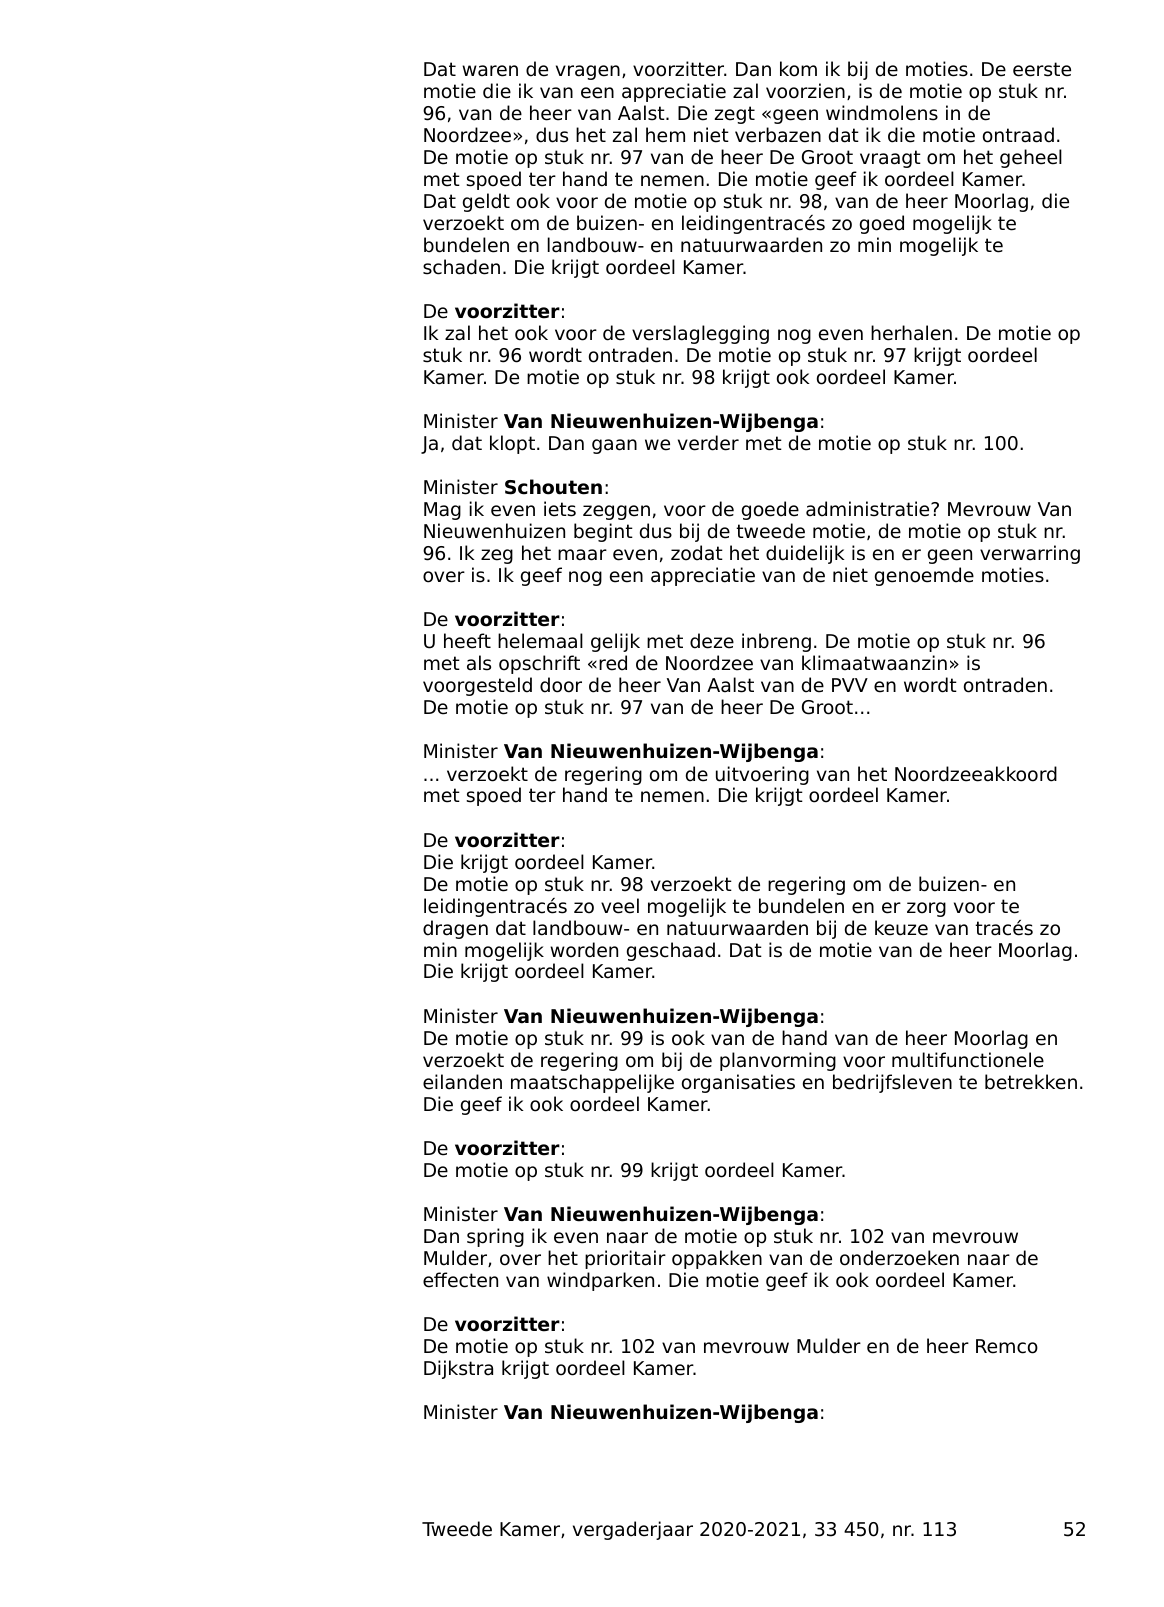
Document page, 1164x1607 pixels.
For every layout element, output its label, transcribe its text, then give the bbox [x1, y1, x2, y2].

text Mag ik even iets zeggen, voor de goede administratie? Mevrouw Van Nieuwenhuizen begint dus bij de tweede motie, de motie op stuk nr. 96. Ik zeg het maar even, zodat het duidelijk is en er geen verwarring over is. Ik geef nog een appreciatie van de niet genoemde moties. [422, 499, 1087, 587]
text Ja, dat klopt. Dan gaan we verder met de motie op stuk nr. 100. [422, 433, 1087, 455]
text Dat geldt ook voor de motie op stuk nr. 98, van de heer Moorlag, die verzoekt om de buizen- en leidingentracés zo goed mogelijk te bundelen en landbouw- en natuurwaarden zo min mogelijk te schaden. Die krijgt oordeel Kamer. [422, 191, 1087, 279]
text De voorzitter: [422, 609, 1087, 631]
text Minister Van Nieuwenhuizen-Wijbenga: [422, 1204, 1087, 1226]
text Dat waren de vragen, voorzitter. Dan kom ik bij de moties. De eerste motie die ik van een appreciatie zal voorzien, is de motie op stuk nr. 96, van de heer van Aalst. Die zegt «geen windmolens in de Noordzee», dus het zal hem niet verbazen dat ik die motie ontraad. [422, 59, 1087, 147]
text Minister Van Nieuwenhuizen-Wijbenga: [422, 1402, 1087, 1424]
text De motie op stuk nr. 102 van mevrouw Mulder en de heer Remco Dijkstra krijgt oordeel Kamer. [422, 1336, 1087, 1380]
text Minister Schouten: [422, 477, 1087, 499]
text De motie op stuk nr. 99 krijgt oordeel Kamer. [422, 1160, 1087, 1182]
text Dan spring ik even naar de motie op stuk nr. 102 van mevrouw Mulder, over het prioritair oppakken van de onderzoeken naar de effecten van windparken. Die motie geef ik ook oordeel Kamer. [422, 1226, 1087, 1292]
text De voorzitter: [422, 1138, 1087, 1160]
text De motie op stuk nr. 97 van de heer De Groot vraagt om het geheel met spoed ter hand te nemen. Die motie geef ik oordeel Kamer. [422, 147, 1087, 191]
text Minister Van Nieuwenhuizen-Wijbenga: [422, 741, 1087, 763]
text U heeft helemaal gelijk met deze inbreng. De motie op stuk nr. 96 met als opschrift «red de Noordzee van klimaatwaanzin» is voorgesteld door de heer Van Aalst van de PVV en wordt ontraden. De motie op stuk nr. 97 van de heer De Groot... [422, 631, 1087, 719]
text De motie op stuk nr. 98 verzoekt de regering om de buizen- en leidingentracés zo veel mogelijk te bundelen en er zorg voor te dragen dat landbouw- en natuurwaarden bij de keuze van tracés zo min mogelijk worden geschaad. Dat is de motie van de heer Moorlag. Die krijgt oordeel Kamer. [422, 873, 1087, 983]
text ... verzoekt de regering om de uitvoering van het Noordzeeakkoord met spoed ter hand te nemen. Die krijgt oordeel Kamer. [422, 763, 1087, 807]
text Ik zal het ook voor de verslaglegging nog even herhalen. De motie op stuk nr. 96 wordt ontraden. De motie op stuk nr. 97 krijgt oordeel Kamer. De motie op stuk nr. 98 krijgt ook oordeel Kamer. [422, 323, 1087, 389]
text De voorzitter: [422, 829, 1087, 852]
text Die krijgt oordeel Kamer. [422, 852, 1087, 873]
text De motie op stuk nr. 99 is ook van de hand van de heer Moorlag en verzoekt de regering om bij de planvorming voor multifunctionele eilanden maatschappelijke organisaties en bedrijfsleven te betrekken. Die geef ik ook oordeel Kamer. [422, 1028, 1087, 1116]
text Minister Van Nieuwenhuizen-Wijbenga: [422, 411, 1087, 433]
text Minister Van Nieuwenhuizen-Wijbenga: [422, 1006, 1087, 1028]
text De voorzitter: [422, 1314, 1087, 1336]
text De voorzitter: [422, 301, 1087, 323]
